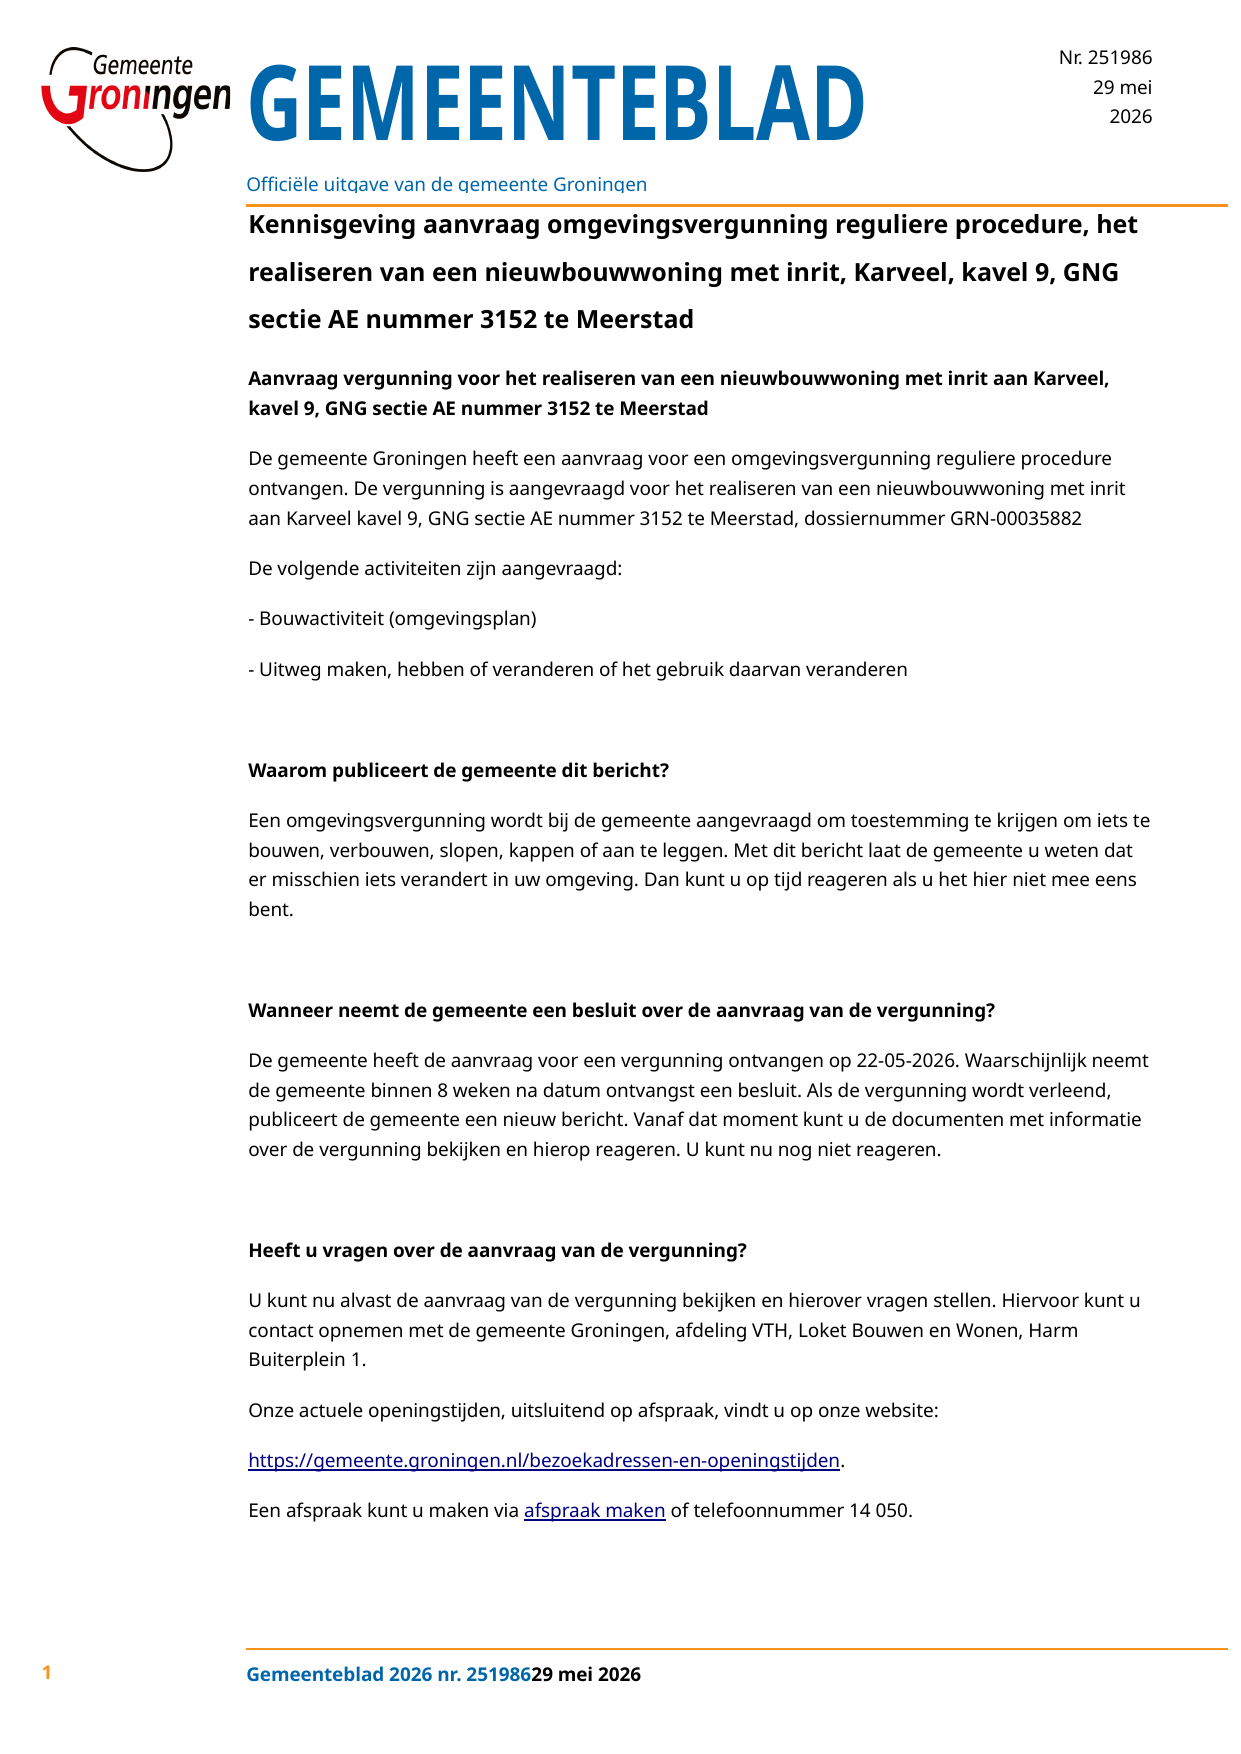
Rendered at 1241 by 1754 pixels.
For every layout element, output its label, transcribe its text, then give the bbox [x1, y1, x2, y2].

text Een afspraak kunt u maken via afspraak maken of telefoonnummer 14 050. [248, 1498, 1152, 1523]
text Wanneer neemt de gemeente een besluit over de aanvraag van de vergunning? [248, 997, 1152, 1022]
text De gemeente heeft de aanvraag voor een vergunning ontvangen op 22-05-2026. Waarschijnlijk neemt de gemeente binnen 8 weken na datum ontvangst een besluit. Als de vergunning wordt verleend, publiceert de gemeente een nieuw bericht. Vanaf dat moment kunt u de documenten met informatie over de vergunning bekijken en hierop reageren. U kunt nu nog niet reageren. [248, 1047, 1152, 1162]
text De gemeente Groningen heeft een aanvraag voor een omgevingsvergunning reguliere procedure ontvangen. De vergunning is aangevraagd voor het realiseren van een nieuwbouwwoning met inrit aan Karveel kavel 9, GNG sectie AE nummer 3152 te Meerstad, dossiernummer GRN-00035882 [248, 446, 1152, 530]
text Waarom publiceert de gemeente dit bericht? [248, 757, 1152, 782]
text Onze actuele openingstijden, uitsluitend op afspraak, vindt u op onze website: [248, 1397, 1152, 1422]
picture [41, 47, 231, 172]
text Heeft u vragen over de aanvraag van de vergunning? [248, 1237, 1152, 1262]
text - Uitweg maken, hebben of veranderen of het gebruik daarvan veranderen [248, 656, 1152, 682]
text https://gemeente.groningen.nl/bezoekadressen-en-openingstijden. [248, 1447, 1152, 1473]
text Kennisgeving aanvraag omgevingsvergunning reguliere procedure, het realiseren van een nieuwbouwwoning met inrit, Karveel, kavel 9, GNG sectie AE nummer 3152 te Meerstad [248, 207, 1152, 336]
text Aanvraag vergunning voor het realiseren van een nieuwbouwwoning met inrit aan Karveel, kavel 9, GNG sectie AE nummer 3152 te Meerstad [248, 366, 1152, 421]
text De volgende activiteiten zijn aangevraagd: [248, 555, 1152, 581]
text U kunt nu alvast de aanvraag van de vergunning bekijken en hierover vragen stellen. Hiervoor kunt u contact opnemen met de gemeente Groningen, afdeling VTH, Loket Bouwen en Wonen, Harm Buiterplein 1. [248, 1287, 1152, 1372]
text - Bouwactiviteit (omgevingsplan) [248, 606, 1152, 631]
text Een omgevingsvergunning wordt bij de gemeente aangevraagd om toestemming te krijgen om iets te bouwen, verbouwen, slopen, kappen of aan te leggen. Met dit bericht laat de gemeente u weten dat er misschien iets verandert in uw omgeving. Dan kunt u op tijd reageren als u het hier niet mee eens bent. [248, 807, 1152, 922]
